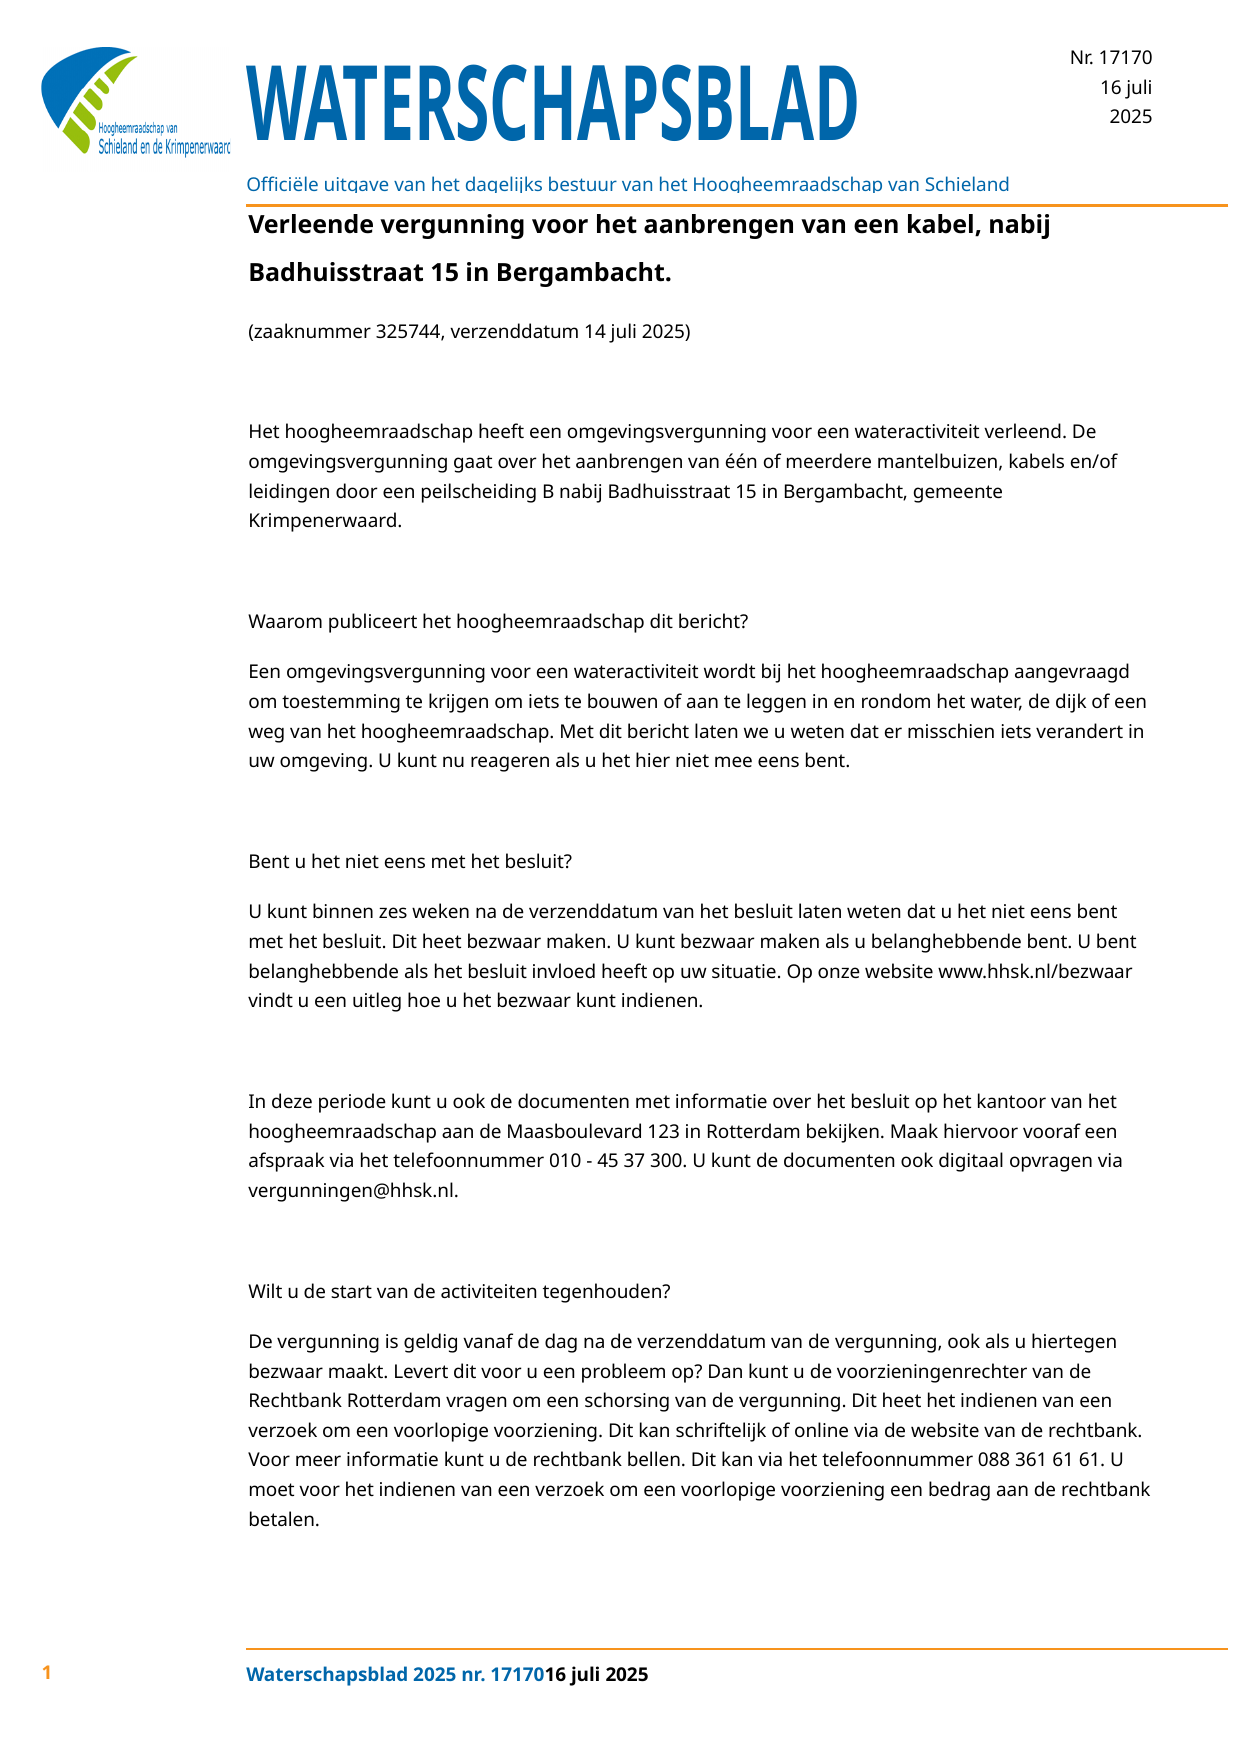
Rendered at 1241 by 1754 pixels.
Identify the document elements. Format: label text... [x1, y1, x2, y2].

text Waarom publiceert het hoogheemraadschap dit bericht? [248, 608, 1152, 634]
text Het hoogheemraadschap heeft een omgevingsvergunning voor een wateractiviteit verleend. De omgevingsvergunning gaat over het aanbrengen van één of meerdere mantelbuizen, kabels en/of leidingen door een peilscheiding B nabij Badhuisstraat 15 in Bergambacht, gemeente Krimpenerwaard. [248, 419, 1152, 533]
text U kunt binnen zes weken na de verzenddatum van het besluit laten weten dat u het niet eens bent met het besluit. Dit heet bezwaar maken. U kunt bezwaar maken als u belanghebbende bent. U bent belanghebbende als het besluit invloed heeft op uw situatie. Op onze website www.hhsk.nl/bezwaar vindt u een uitleg hoe u het bezwaar kunt indienen. [248, 899, 1152, 1013]
text Een omgevingsvergunning voor een wateractiviteit wordt bij het hoogheemraadschap aangevraagd om toestemming te krijgen om iets te bouwen of aan te leggen in en rondom het water, de dijk of een weg van het hoogheemraadschap. Met dit bericht laten we u weten dat er misschien iets verandert in uw omgeving. U kunt nu reageren als u het hier niet mee eens bent. [248, 659, 1152, 773]
text Wilt u de start van de activiteiten tegenhouden? [248, 1278, 1152, 1304]
text De vergunning is geldig vanaf de dag na de verzenddatum van de vergunning, ook als u hiertegen bezwaar maakt. Levert dit voor u een probleem op? Dan kunt u de voorzieningenrechter van de Rechtbank Rotterdam vragen om een schorsing van de vergunning. Dit heet het indienen van een verzoek om een voorlopige voorziening. Dit kan schriftelijk of online via de website van de rechtbank. Voor meer informatie kunt u de rechtbank bellen. Dit kan via het telefoonnummer 088 361 61 61. U moet voor het indienen van een verzoek om een voorlopige voorziening een bedrag aan de rechtbank betalen. [248, 1328, 1152, 1532]
text In deze periode kunt u ook de documenten met informatie over het besluit op het kantoor van het hoogheemraadschap aan de Maasboulevard 123 in Rotterdam bekijken. Maak hiervoor vooraf een afspraak via het telefoonnummer 010 - 45 37 300. U kunt de documenten ook digitaal opvragen via vergunningen@hhsk.nl. [248, 1088, 1152, 1203]
text (zaaknummer 325744, verzenddatum 14 juli 2025) [248, 318, 1152, 344]
text Verleende vergunning voor het aanbrengen van een kabel, nabij Badhuisstraat 15 in Bergambacht. [248, 207, 1152, 288]
text Bent u het niet eens met het besluit? [248, 848, 1152, 874]
picture [41, 47, 231, 172]
